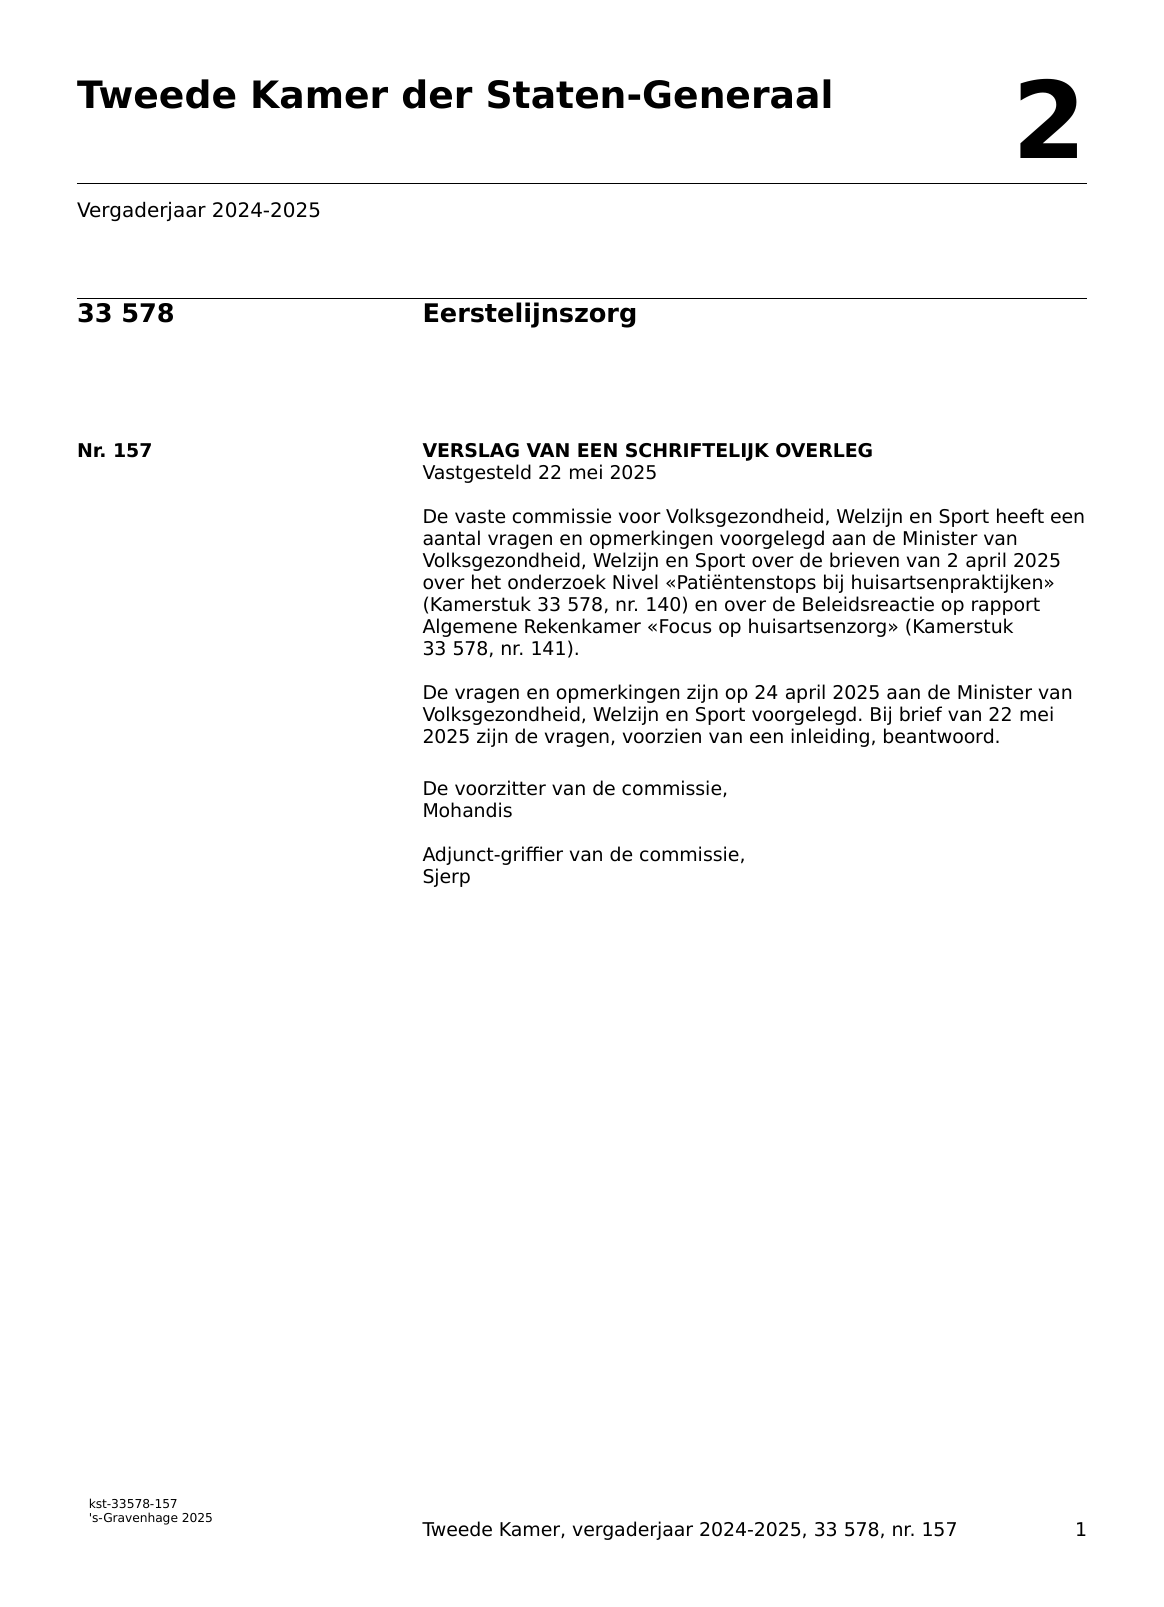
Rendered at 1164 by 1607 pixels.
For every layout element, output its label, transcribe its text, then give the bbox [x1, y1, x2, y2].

subtitle Nr. 157 VERSLAG VAN EEN SCHRIFTELIJK OVERLEG [77, 440, 1087, 462]
text Vastgesteld 22 mei 2025 [422, 462, 1087, 484]
table_header Tweede Kamer der Staten-Generaal [77, 59, 886, 183]
text De voorzitter van de commissie, Mohandis [422, 778, 1087, 822]
text kst-33578-157 [88, 1497, 323, 1511]
text De vaste commissie voor Volksgezondheid, Welzijn en Sport heeft een aantal vragen en opmerkingen voorgelegd aan de Minister van Volksgezondheid, Welzijn en Sport over de brieven van 2 april 2025 over het onderzoek Nivel «Patiëntenstops bij huisartsenpraktijken» (Kamerstuk 33 578, nr. 140) en over de Beleidsreactie op rapport Algemene Rekenkamer «Focus op huisartsenzorg» (Kamerstuk 33 578, nr. 141). [422, 506, 1087, 660]
text De vragen en opmerkingen zijn op 24 april 2025 aan de Minister van Volksgezondheid, Welzijn en Sport voorgelegd. Bij brief van 22 mei 2025 zijn de vragen, voorzien van een inleiding, beantwoord. [422, 682, 1087, 748]
text 's-Gravenhage 2025 [88, 1511, 323, 1525]
table_cell Vergaderjaar 2024-2025 [77, 184, 1087, 298]
text Adjunct-griffier van de commissie, Sjerp [422, 844, 1087, 888]
subtitle 33 578 Eerstelijnszorg [77, 299, 1087, 329]
table_header 2 [886, 59, 1087, 183]
